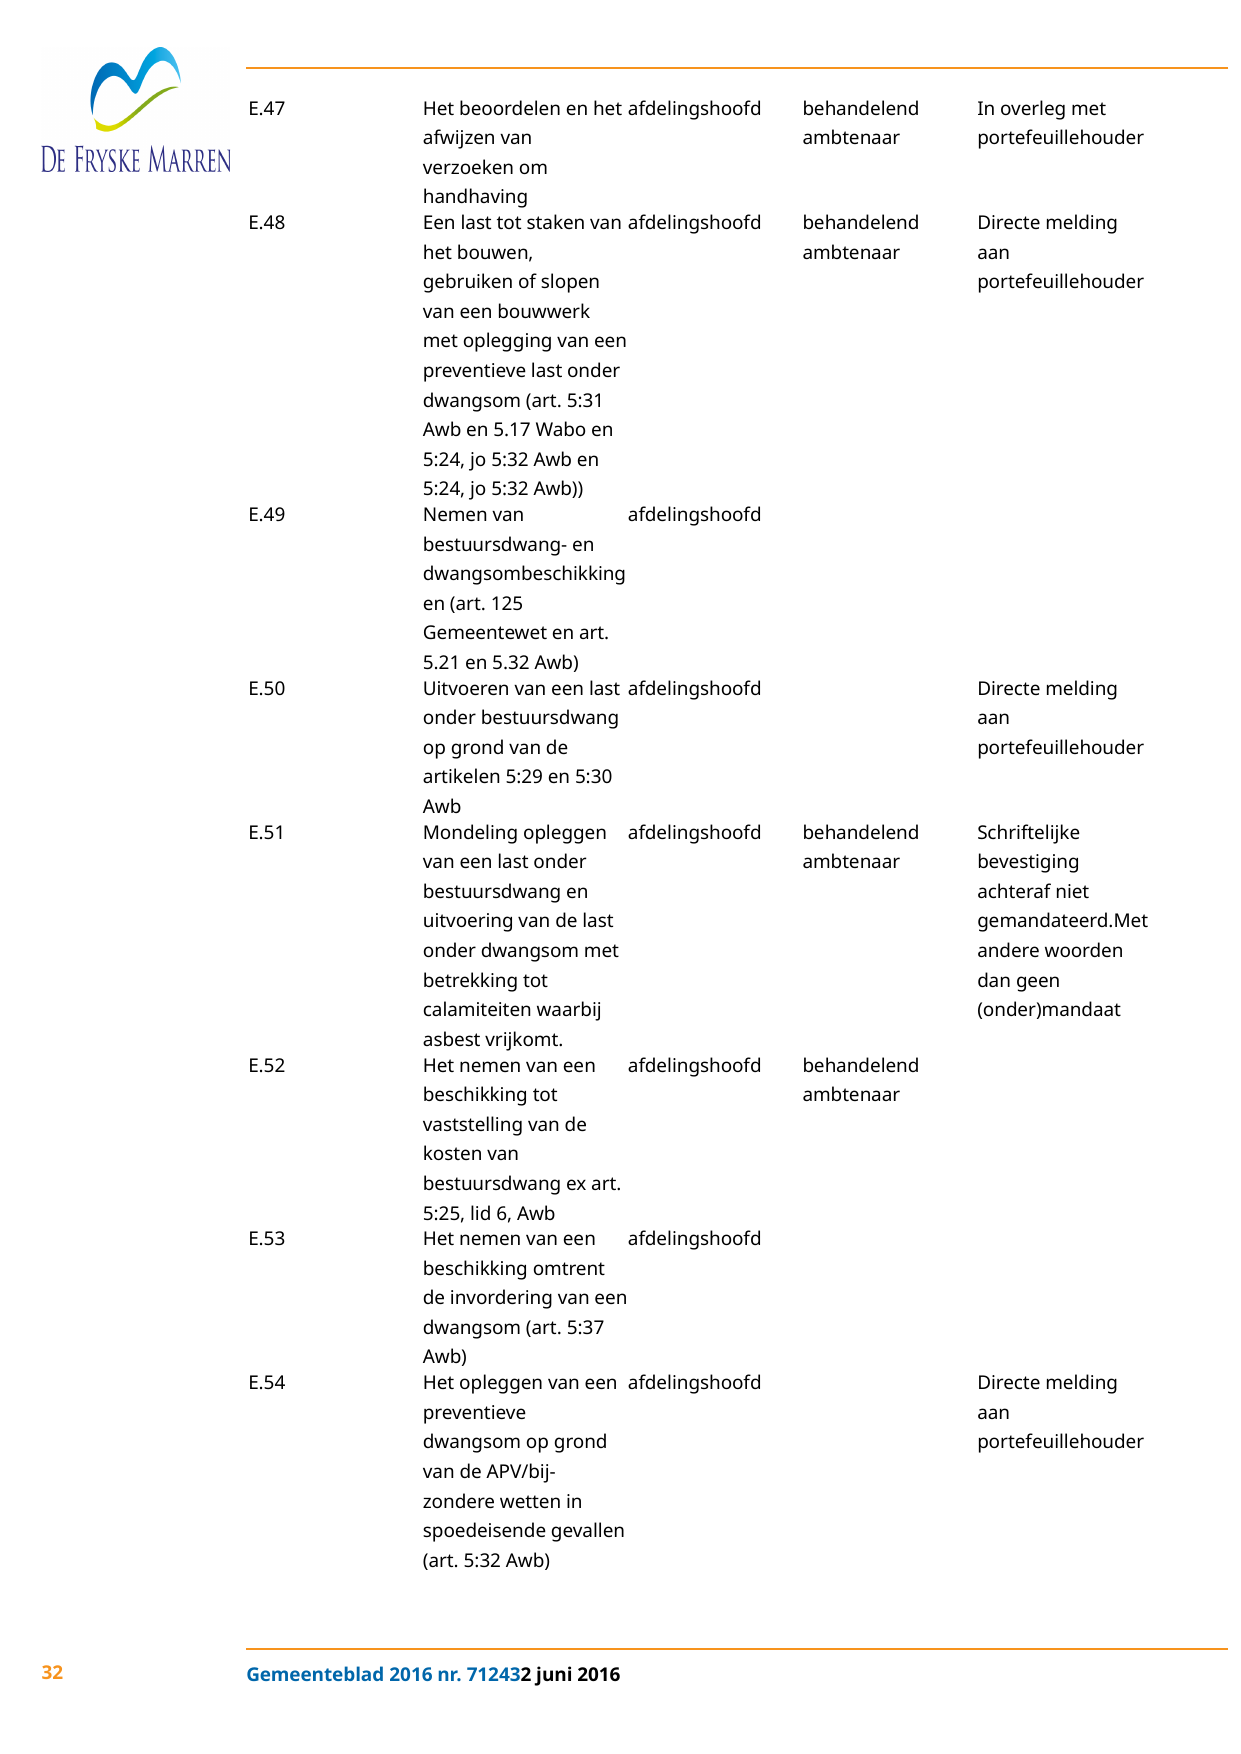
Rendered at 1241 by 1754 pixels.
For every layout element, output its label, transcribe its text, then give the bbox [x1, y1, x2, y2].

table_cell Nemen van bestuursdwang- en dwangsombeschikkingen (art. 125 Gemeentewet en art. 5.21 en 5.32 Awb) [423, 501, 628, 675]
table_cell afdelingshoofd [628, 501, 802, 675]
table_cell E.53 [248, 1225, 423, 1369]
table_cell behandelend ambtenaar [802, 209, 977, 501]
table_cell Een last tot staken van het bouwen, gebruiken of slopen van een bouwwerk met oplegging van een preventieve last onder dwangsom (art. 5:31 Awb en 5.17 Wabo en 5:24, jo 5:32 Awb en 5:24, jo 5:32 Awb)) [423, 209, 628, 501]
table_cell In overleg met portefeuillehouder [977, 95, 1152, 209]
table_cell afdelingshoofd [628, 95, 802, 209]
table_cell Directe melding aan portefeuillehouder [977, 209, 1152, 501]
table_cell afdelingshoofd [628, 819, 802, 1052]
table_cell [802, 1370, 977, 1573]
table_cell Directe melding aan portefeuillehouder [977, 1370, 1152, 1573]
table_cell [977, 1052, 1152, 1225]
table_cell Het nemen van een beschikking omtrent de invordering van een dwangsom (art. 5:37 Awb) [423, 1225, 628, 1369]
table_cell afdelingshoofd [628, 209, 802, 501]
table_cell E.51 [248, 819, 423, 1052]
table_cell Het beoordelen en het afwijzen van verzoeken om handhaving [423, 95, 628, 209]
table_cell afdelingshoofd [628, 675, 802, 819]
table_cell Het nemen van een beschikking tot vaststelling van de kosten van bestuursdwang ex art. 5:25, lid 6, Awb [423, 1052, 628, 1225]
table_cell E.48 [248, 209, 423, 501]
table_cell afdelingshoofd [628, 1052, 802, 1225]
table_cell Uitvoeren van een last onder bestuursdwang op grond van de artikelen 5:29 en 5:30 Awb [423, 675, 628, 819]
table_cell E.47 [248, 95, 423, 209]
table_cell [802, 675, 977, 819]
table_cell afdelingshoofd [628, 1225, 802, 1369]
table_cell behandelend ambtenaar [802, 95, 977, 209]
table_cell [977, 501, 1152, 675]
table_cell E.49 [248, 501, 423, 675]
table_cell E.52 [248, 1052, 423, 1225]
table_cell Directe melding aan portefeuillehouder [977, 675, 1152, 819]
picture [41, 47, 231, 172]
table_cell Schriftelijke bevestiging achteraf niet gemandateerd.Met andere woorden dan geen (onder)mandaat [977, 819, 1152, 1052]
table_cell [802, 1225, 977, 1369]
table_cell [977, 1225, 1152, 1369]
table_cell Mondeling opleggen van een last onder bestuursdwang en uitvoering van de last onder dwangsom met betrekking tot calamiteiten waarbij asbest vrijkomt. [423, 819, 628, 1052]
table_cell behandelend ambtenaar [802, 819, 977, 1052]
table_cell Het opleggen van een preventieve dwangsom op grond van de APV/bij- zondere wetten in spoedeisende gevallen (art. 5:32 Awb) [423, 1370, 628, 1573]
table_cell behandelend ambtenaar [802, 1052, 977, 1225]
table_cell E.54 [248, 1370, 423, 1573]
table_cell [802, 501, 977, 675]
table_cell afdelingshoofd [628, 1370, 802, 1573]
table_cell E.50 [248, 675, 423, 819]
